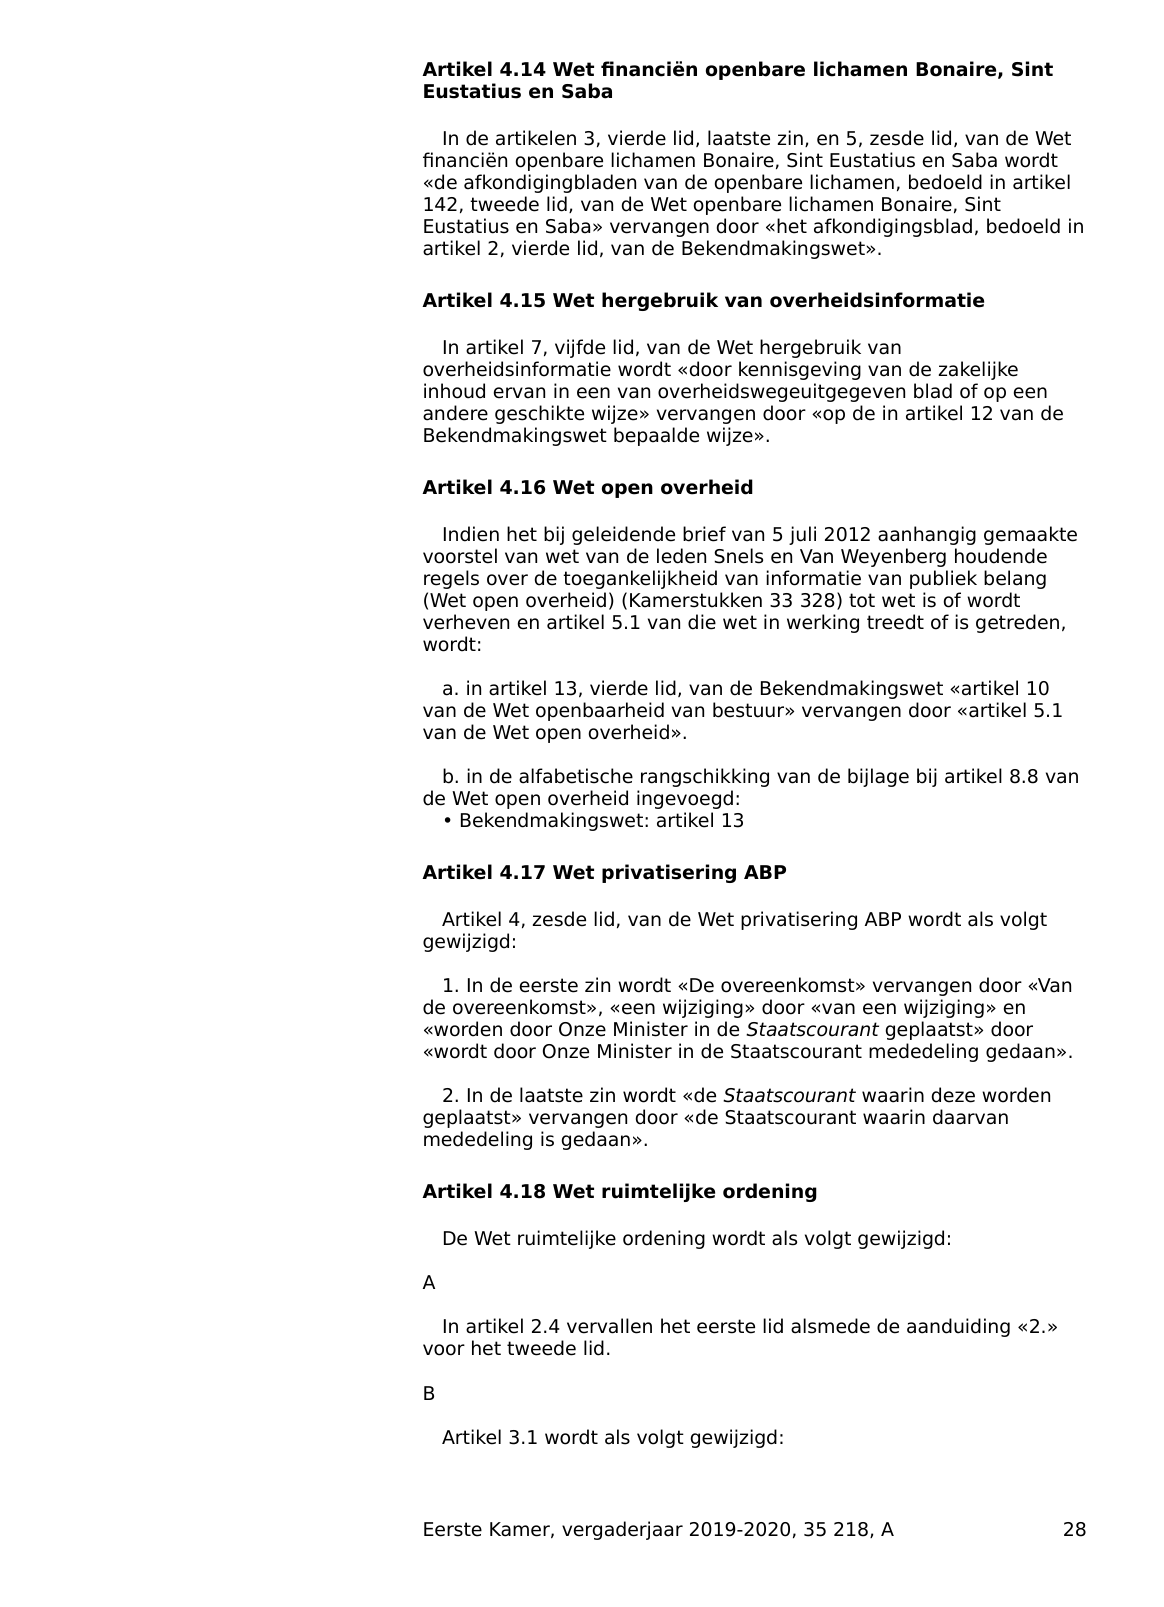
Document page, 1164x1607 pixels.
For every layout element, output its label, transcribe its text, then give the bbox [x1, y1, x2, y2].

text 2. In de laatste zin wordt «de Staatscourant waarin deze worden geplaatst» vervangen door «de Staatscourant waarin daarvan mededeling is gedaan». [422, 1085, 1087, 1151]
text De Wet ruimtelijke ordening wordt als volgt gewijzigd: [422, 1228, 1087, 1250]
subtitle Artikel 4.15 Wet hergebruik van overheidsinformatie [422, 290, 1087, 312]
text In de artikelen 3, vierde lid, laatste zin, en 5, zesde lid, van de Wet financiën openbare lichamen Bonaire, Sint Eustatius en Saba wordt «de afkondigingbladen van de openbare lichamen, bedoeld in artikel 142, tweede lid, van de Wet openbare lichamen Bonaire, Sint Eustatius en Saba» vervangen door «het afkondigingsblad, bedoeld in artikel 2, vierde lid, van de Bekendmakingswet». [422, 128, 1087, 260]
text 1. In de eerste zin wordt «De overeenkomst» vervangen door «Van de overeenkomst», «een wijziging» door «van een wijziging» en «worden door Onze Minister in de Staatscourant geplaatst» door «wordt door Onze Minister in de Staatscourant mededeling gedaan». [422, 975, 1087, 1063]
subtitle Artikel 4.14 Wet financiën openbare lichamen Bonaire, Sint Eustatius en Saba [422, 59, 1087, 103]
text b. in de alfabetische rangschikking van de bijlage bij artikel 8.8 van de Wet open overheid ingevoegd: [422, 766, 1087, 810]
text • Bekendmakingswet: artikel 13 [422, 810, 1087, 832]
subtitle Artikel 4.17 Wet privatisering ABP [422, 862, 1087, 884]
text B [422, 1382, 1087, 1404]
text Artikel 4, zesde lid, van de Wet privatisering ABP wordt als volgt gewijzigd: [422, 909, 1087, 953]
text Artikel 3.1 wordt als volgt gewijzigd: [422, 1427, 1087, 1449]
text A [422, 1272, 1087, 1294]
text In artikel 7, vijfde lid, van de Wet hergebruik van overheidsinformatie wordt «door kennisgeving van de zakelijke inhoud ervan in een van overheidswegeuitgegeven blad of op een andere geschikte wijze» vervangen door «op de in artikel 12 van de Bekendmakingswet bepaalde wijze». [422, 337, 1087, 447]
text Indien het bij geleidende brief van 5 juli 2012 aanhangig gemaakte voorstel van wet van de leden Snels en Van Weyenberg houdende regels over de toegankelijkheid van informatie van publiek belang (Wet open overheid) (Kamerstukken 33 328) tot wet is of wordt verheven en artikel 5.1 van die wet in werking treedt of is getreden, wordt: [422, 524, 1087, 656]
text In artikel 2.4 vervallen het eerste lid alsmede de aanduiding «2.» voor het tweede lid. [422, 1316, 1087, 1360]
subtitle Artikel 4.16 Wet open overheid [422, 477, 1087, 499]
text a. in artikel 13, vierde lid, van de Bekendmakingswet «artikel 10 van de Wet openbaarheid van bestuur» vervangen door «artikel 5.1 van de Wet open overheid». [422, 678, 1087, 744]
subtitle Artikel 4.18 Wet ruimtelijke ordening [422, 1181, 1087, 1203]
